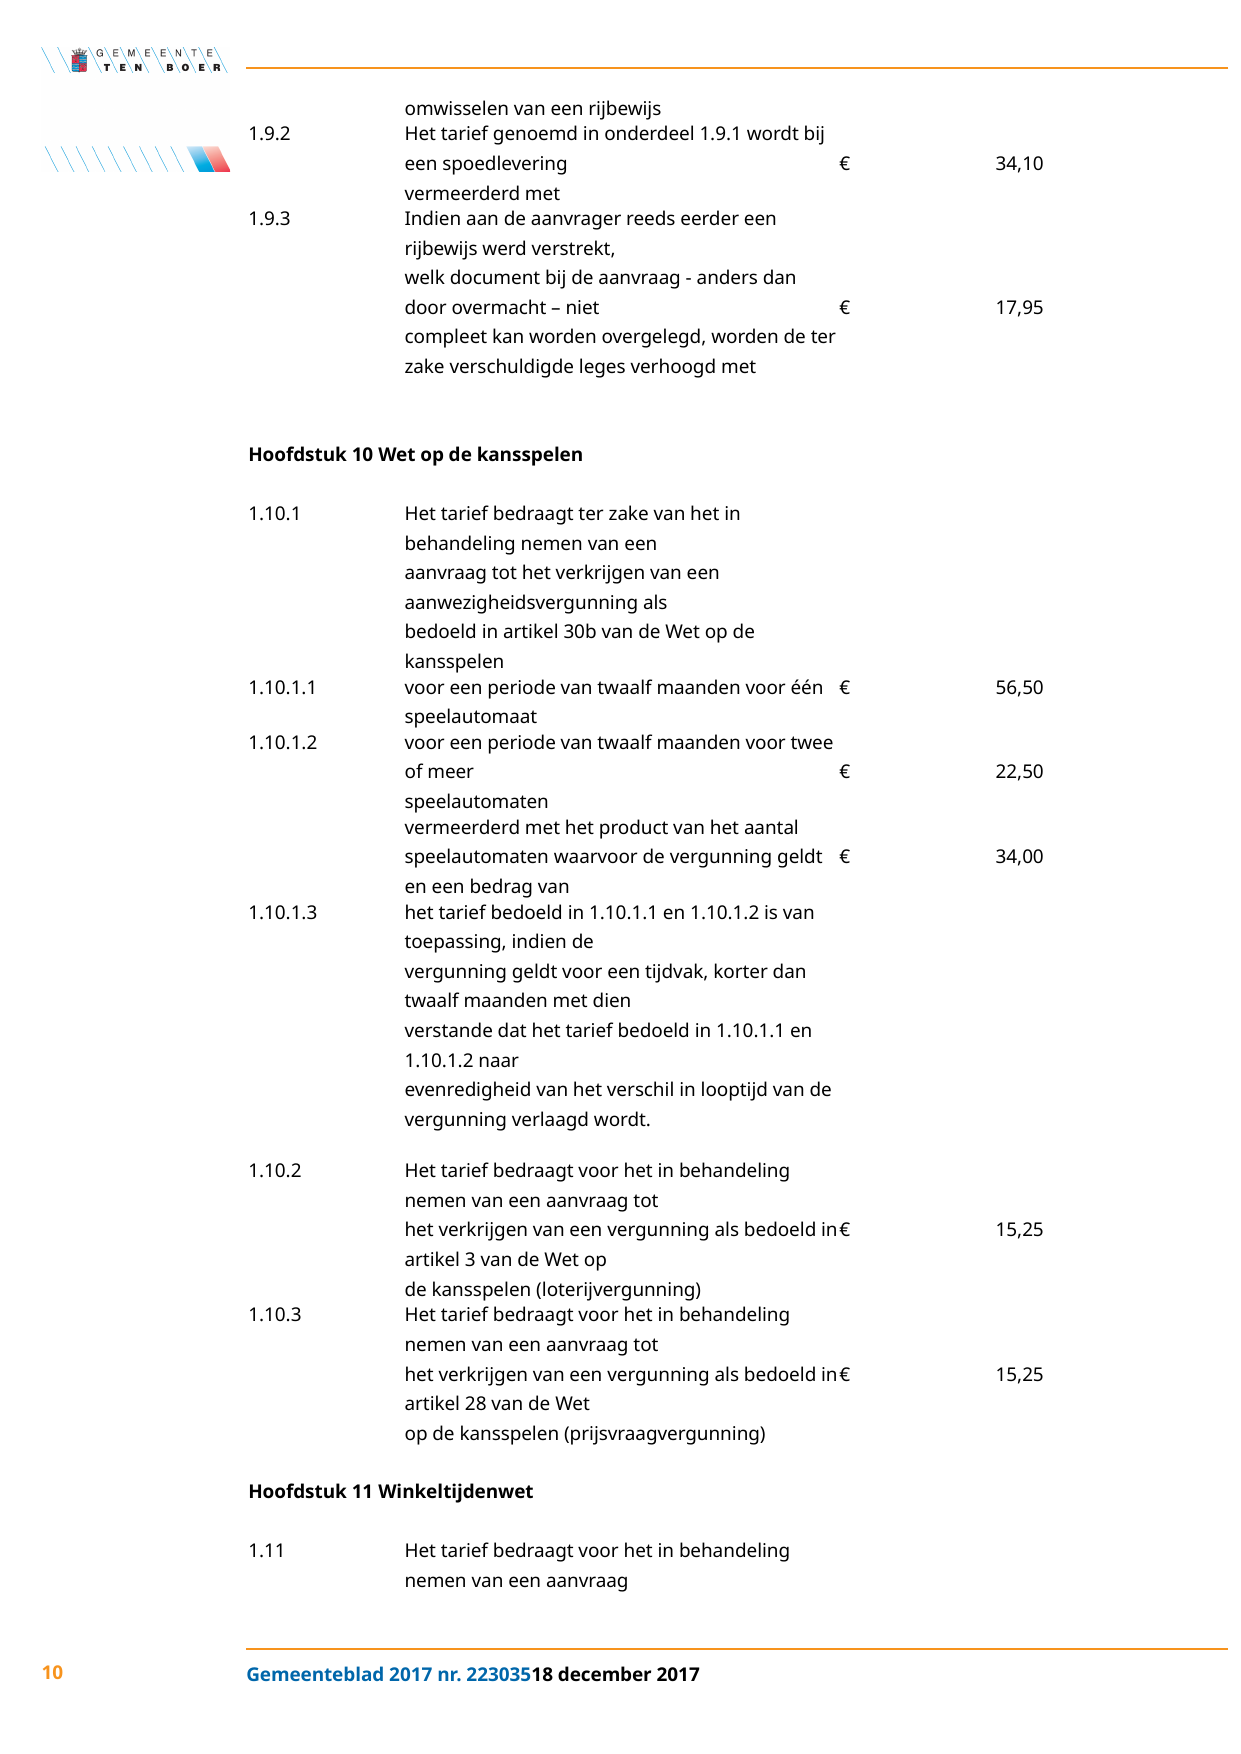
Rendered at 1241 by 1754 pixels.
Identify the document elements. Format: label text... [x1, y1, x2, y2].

table_cell voor een periode van twaalf maanden voor twee of meer speelautomaten [404, 729, 839, 814]
table_cell Indien aan de aanvrager reeds eerder een rijbewijs werd verstrekt, welk document bij de aanvraag - anders dan door overmacht – niet compleet kan worden overgelegd, worden de ter zake verschuldigde leges verhoogd met [404, 205, 839, 379]
table_cell voor een periode van twaalf maanden voor één speelautomaat [404, 674, 839, 729]
table_header Het tarief bedraagt ter zake van het in behandeling nemen van een aanvraag tot het verkrijgen van een aanwezigheidsvergunning als bedoeld in artikel 30b van de Wet op de kansspelen [404, 500, 839, 674]
table_cell Het tarief bedraagt voor het in behandeling nemen van een aanvraag tot het verkrijgen van een vergunning als bedoeld in artikel 3 van de Wet op de kansspelen (loterijvergunning) [404, 1158, 839, 1302]
table_cell 15,25 [995, 1302, 1152, 1446]
text Hoofdstuk 11 Winkeltijdenwet [248, 1478, 1152, 1504]
table_cell 22,50 [995, 729, 1152, 814]
table_cell [995, 1132, 1152, 1157]
table_cell Het tarief genoemd in onderdeel 1.9.1 wordt bij een spoedlevering vermeerderd met [404, 121, 839, 205]
table_cell Het tarief bedraagt voor het in behandeling nemen van een aanvraag tot het verkrijgen van een vergunning als bedoeld in artikel 28 van de Wet op de kansspelen (prijsvraagvergunning) [404, 1302, 839, 1446]
table_header Het tarief bedraagt voor het in behandeling nemen van een aanvraag [404, 1538, 839, 1593]
table_cell 34,10 [995, 121, 1152, 205]
table_header [995, 1538, 1152, 1593]
table_cell [839, 1132, 995, 1157]
text Hoofdstuk 10 Wet op de kansspelen [248, 441, 1152, 467]
table_cell vermeerderd met het product van het aantal speelautomaten waarvoor de vergunning geldt en een bedrag van [404, 814, 839, 899]
table_cell 56,50 [995, 674, 1152, 729]
table_cell 1.10.3 [248, 1302, 404, 1446]
picture [41, 47, 231, 172]
table_cell het tarief bedoeld in 1.10.1.1 en 1.10.1.2 is van toepassing, indien de vergunning geldt voor een tijdvak, korter dan twaalf maanden met dien verstande dat het tarief bedoeld in 1.10.1.1 en 1.10.1.2 naar evenredigheid van het verschil in looptijd van de vergunning verlaagd wordt. [404, 899, 839, 1132]
table_cell € [839, 1158, 995, 1302]
table_header [248, 412, 1152, 438]
table_cell 1.10.1.3 [248, 899, 404, 1132]
table_cell 15,25 [995, 1158, 1152, 1302]
table_cell 34,00 [995, 814, 1152, 899]
table_cell [995, 899, 1152, 1132]
table_cell € [839, 729, 995, 814]
table_cell € [839, 814, 995, 899]
table_header [839, 95, 995, 121]
table_cell 1.10.1.1 [248, 674, 404, 729]
table_cell [839, 899, 995, 1132]
table_cell 1.9.2 [248, 121, 404, 205]
table_header [839, 500, 995, 674]
table_cell € [839, 121, 995, 205]
table_cell € [839, 205, 995, 379]
table_header 1.10.1 [248, 500, 404, 674]
table_cell [248, 1132, 404, 1157]
table_header 1.11 [248, 1538, 404, 1593]
table_cell € [839, 1302, 995, 1446]
table_header [248, 95, 404, 121]
table_cell 1.9.3 [248, 205, 404, 379]
table_cell [404, 1132, 839, 1157]
table_header [995, 500, 1152, 674]
table_cell 1.10.1.2 [248, 729, 404, 814]
table_header omwisselen van een rijbewijs [404, 95, 839, 121]
table_cell 1.10.2 [248, 1158, 404, 1302]
table_header [839, 1538, 995, 1593]
table_cell 17,95 [995, 205, 1152, 379]
table_header [995, 95, 1152, 121]
table_cell [248, 814, 404, 899]
table_cell € [839, 674, 995, 729]
